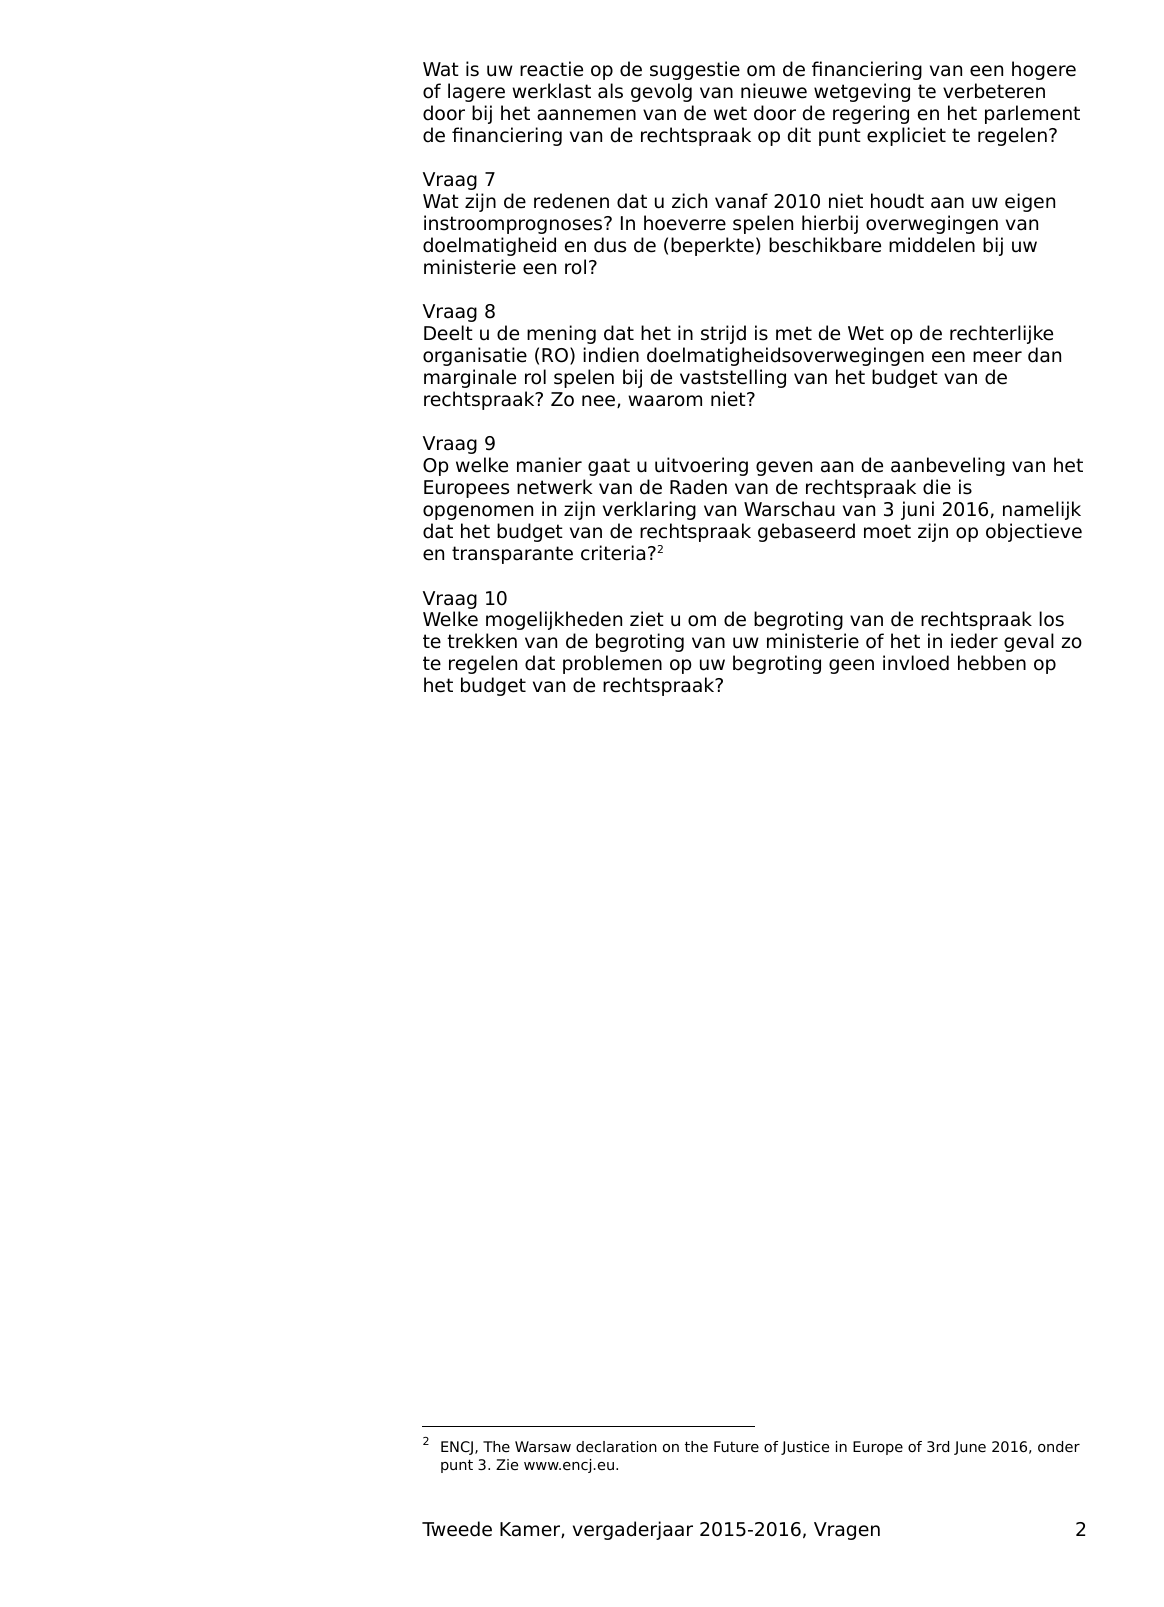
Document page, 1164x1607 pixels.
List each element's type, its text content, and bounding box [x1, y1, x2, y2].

text Welke mogelijkheden ziet u om de begroting van de rechtspraak los te trekken van de begroting van uw ministerie of het in ieder geval zo te regelen dat problemen op uw begroting geen invloed hebben op het budget van de rechtspraak? [422, 609, 1087, 697]
text ENCJ, The Warsaw declaration on the Future of Justice in Europe of 3rd June 2016, onder punt 3. Zie www.encj.eu. [422, 1435, 1087, 1474]
text Op welke manier gaat u uitvoering geven aan de aanbeveling van het Europees netwerk van de Raden van de rechtspraak die is opgenomen in zijn verklaring van Warschau van 3 juni 2016, namelijk dat het budget van de rechtspraak gebaseerd moet zijn op objectieve en transparante criteria? [422, 455, 1087, 565]
text Vraag 10 [422, 587, 1087, 609]
text Deelt u de mening dat het in strijd is met de Wet op de rechterlijke organisatie (RO) indien doelmatigheidsoverwegingen een meer dan marginale rol spelen bij de vaststelling van het budget van de rechtspraak? Zo nee, waarom niet? [422, 323, 1087, 411]
text Vraag 7 [422, 169, 1087, 191]
text Wat is uw reactie op de suggestie om de financiering van een hogere of lagere werklast als gevolg van nieuwe wetgeving te verbeteren door bij het aannemen van de wet door de regering en het parlement de financiering van de rechtspraak op dit punt expliciet te regelen? [422, 59, 1087, 147]
text Vraag 8 [422, 301, 1087, 323]
text Wat zijn de redenen dat u zich vanaf 2010 niet houdt aan uw eigen instroomprognoses? In hoeverre spelen hierbij overwegingen van doelmatigheid en dus de (beperkte) beschikbare middelen bij uw ministerie een rol? [422, 191, 1087, 279]
text Vraag 9 [422, 433, 1087, 455]
